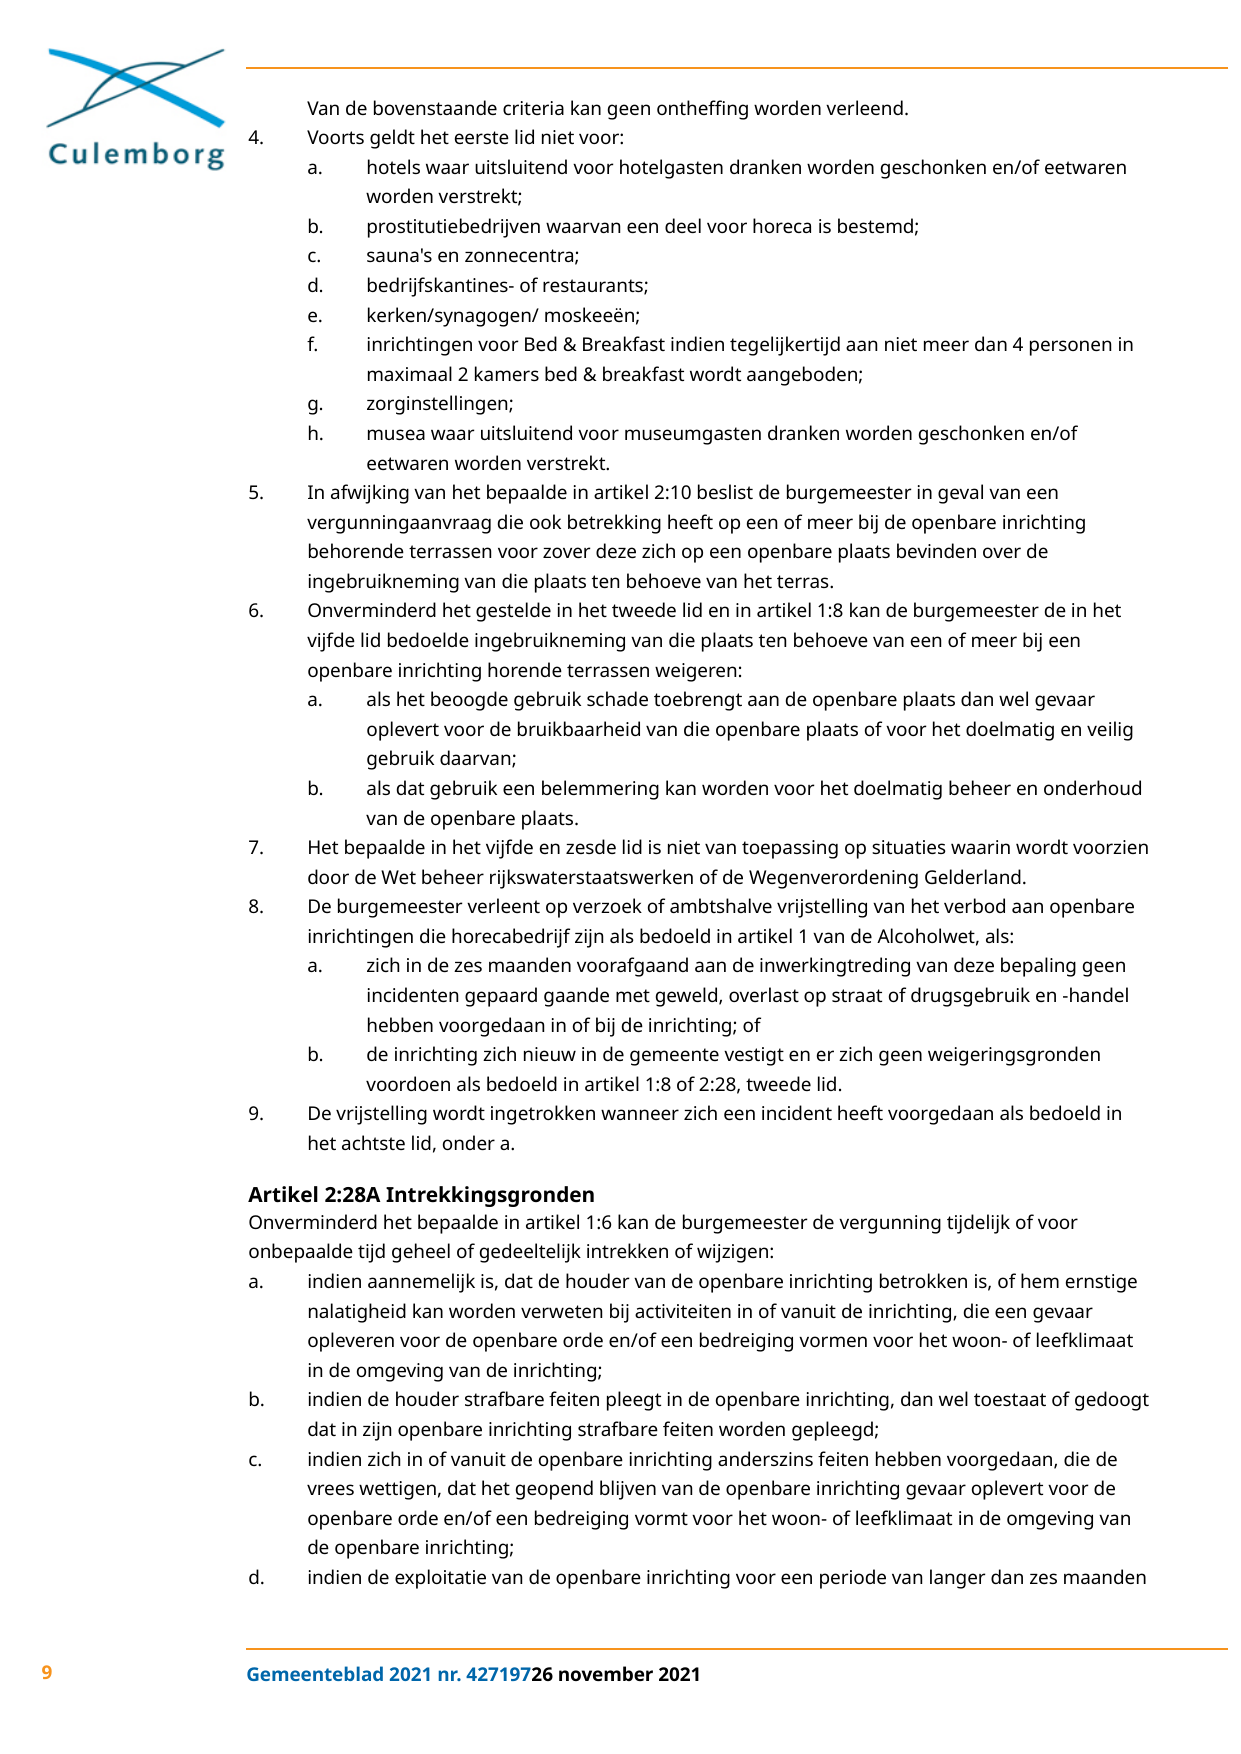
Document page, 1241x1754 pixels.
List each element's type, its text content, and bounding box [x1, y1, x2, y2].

list indien aannemelijk is, dat de houder van de openbare inrichting betrokken is, of hem ernstige nalatigheid kan worden verweten bij activiteiten in of vanuit de inrichting, die een gevaar opleveren voor de openbare orde en/of een bedreiging vormen voor het woon- of leefklimaat in de omgeving van de inrichting; [248, 1268, 1152, 1383]
list indien de houder strafbare feiten pleegt in de openbare inrichting, dan wel toestaat of gedoogt dat in zijn openbare inrichting strafbare feiten worden gepleegd; [248, 1387, 1152, 1442]
list De burgemeester verleent op verzoek of ambtshalve vrijstelling van het verbod aan openbare inrichtingen die horecabedrijf zijn als bedoeld in artikel 1 van de Alcoholwet, als: [248, 893, 1152, 949]
text Artikel 2:28A Intrekkingsgronden [248, 1181, 1152, 1209]
picture [41, 47, 231, 172]
list Van de bovenstaande criteria kan geen ontheffing worden verleend. [248, 95, 1152, 121]
list de inrichting zich nieuw in de gemeente vestigt en er zich geen weigeringsgronden voordoen als bedoeld in artikel 1:8 of 2:28, tweede lid. [307, 1041, 1152, 1097]
list als het beoogde gebruik schade toebrengt aan de openbare plaats dan wel gevaar oplevert voor de bruikbaarheid van die openbare plaats of voor het doelmatig en veilig gebruik daarvan; [307, 686, 1152, 771]
list musea waar uitsluitend voor museumgasten dranken worden geschonken en/of eetwaren worden verstrekt. [307, 420, 1152, 476]
list sauna's en zonnecentra; [307, 243, 1152, 268]
list kerken/synagogen/ moskeeën; [307, 302, 1152, 328]
list zorginstellingen; [307, 391, 1152, 416]
list prostitutiebedrijven waarvan een deel voor horeca is bestemd; [307, 213, 1152, 239]
list als dat gebruik een belemmering kan worden voor het doelmatig beheer en onderhoud van de openbare plaats. [307, 775, 1152, 831]
list bedrijfskantines- of restaurants; [307, 272, 1152, 298]
list inrichtingen voor Bed & Breakfast indien tegelijkertijd aan niet meer dan 4 personen in maximaal 2 kamers bed & breakfast wordt aangeboden; [307, 331, 1152, 387]
list Onverminderd het gestelde in het tweede lid en in artikel 1:8 kan de burgemeester de in het vijfde lid bedoelde ingebruikneming van die plaats ten behoeve van een of meer bij een openbare inrichting horende terrassen weigeren: [248, 598, 1152, 683]
list De vrijstelling wordt ingetrokken wanneer zich een incident heeft voorgedaan als bedoeld in het achtste lid, onder a. [248, 1101, 1152, 1156]
list indien zich in of vanuit de openbare inrichting anderszins feiten hebben voorgedaan, die de vrees wettigen, dat het geopend blijven van de openbare inrichting gevaar oplevert voor de openbare orde en/of een bedreiging vormt voor het woon- of leefklimaat in de omgeving van de openbare inrichting; [248, 1446, 1152, 1560]
list zich in de zes maanden voorafgaand aan de inwerkingtreding van deze bepaling geen incidenten gepaard gaande met geweld, overlast op straat of drugsgebruik en -handel hebben voorgedaan in of bij de inrichting; of [307, 953, 1152, 1038]
list indien de exploitatie van de openbare inrichting voor een periode van langer dan zes maanden [248, 1564, 1152, 1590]
list hotels waar uitsluitend voor hotelgasten dranken worden geschonken en/of eetwaren worden verstrekt; [307, 154, 1152, 209]
list Het bepaalde in het vijfde en zesde lid is niet van toepassing op situaties waarin wordt voorzien door de Wet beheer rijkswaterstaatswerken of de Wegenverordening Gelderland. [248, 834, 1152, 890]
list In afwijking van het bepaalde in artikel 2:10 beslist de burgemeester in geval van een vergunningaanvraag die ook betrekking heeft op een of meer bij de openbare inrichting behorende terrassen voor zover deze zich op een openbare plaats bevinden over de ingebruikneming van die plaats ten behoeve van het terras. [248, 479, 1152, 594]
list Voorts geldt het eerste lid niet voor: [248, 124, 1152, 150]
text Onverminderd het bepaalde in artikel 1:6 kan de burgemeester de vergunning tijdelijk of voor onbepaalde tijd geheel of gedeeltelijk intrekken of wijzigen: [248, 1209, 1152, 1264]
